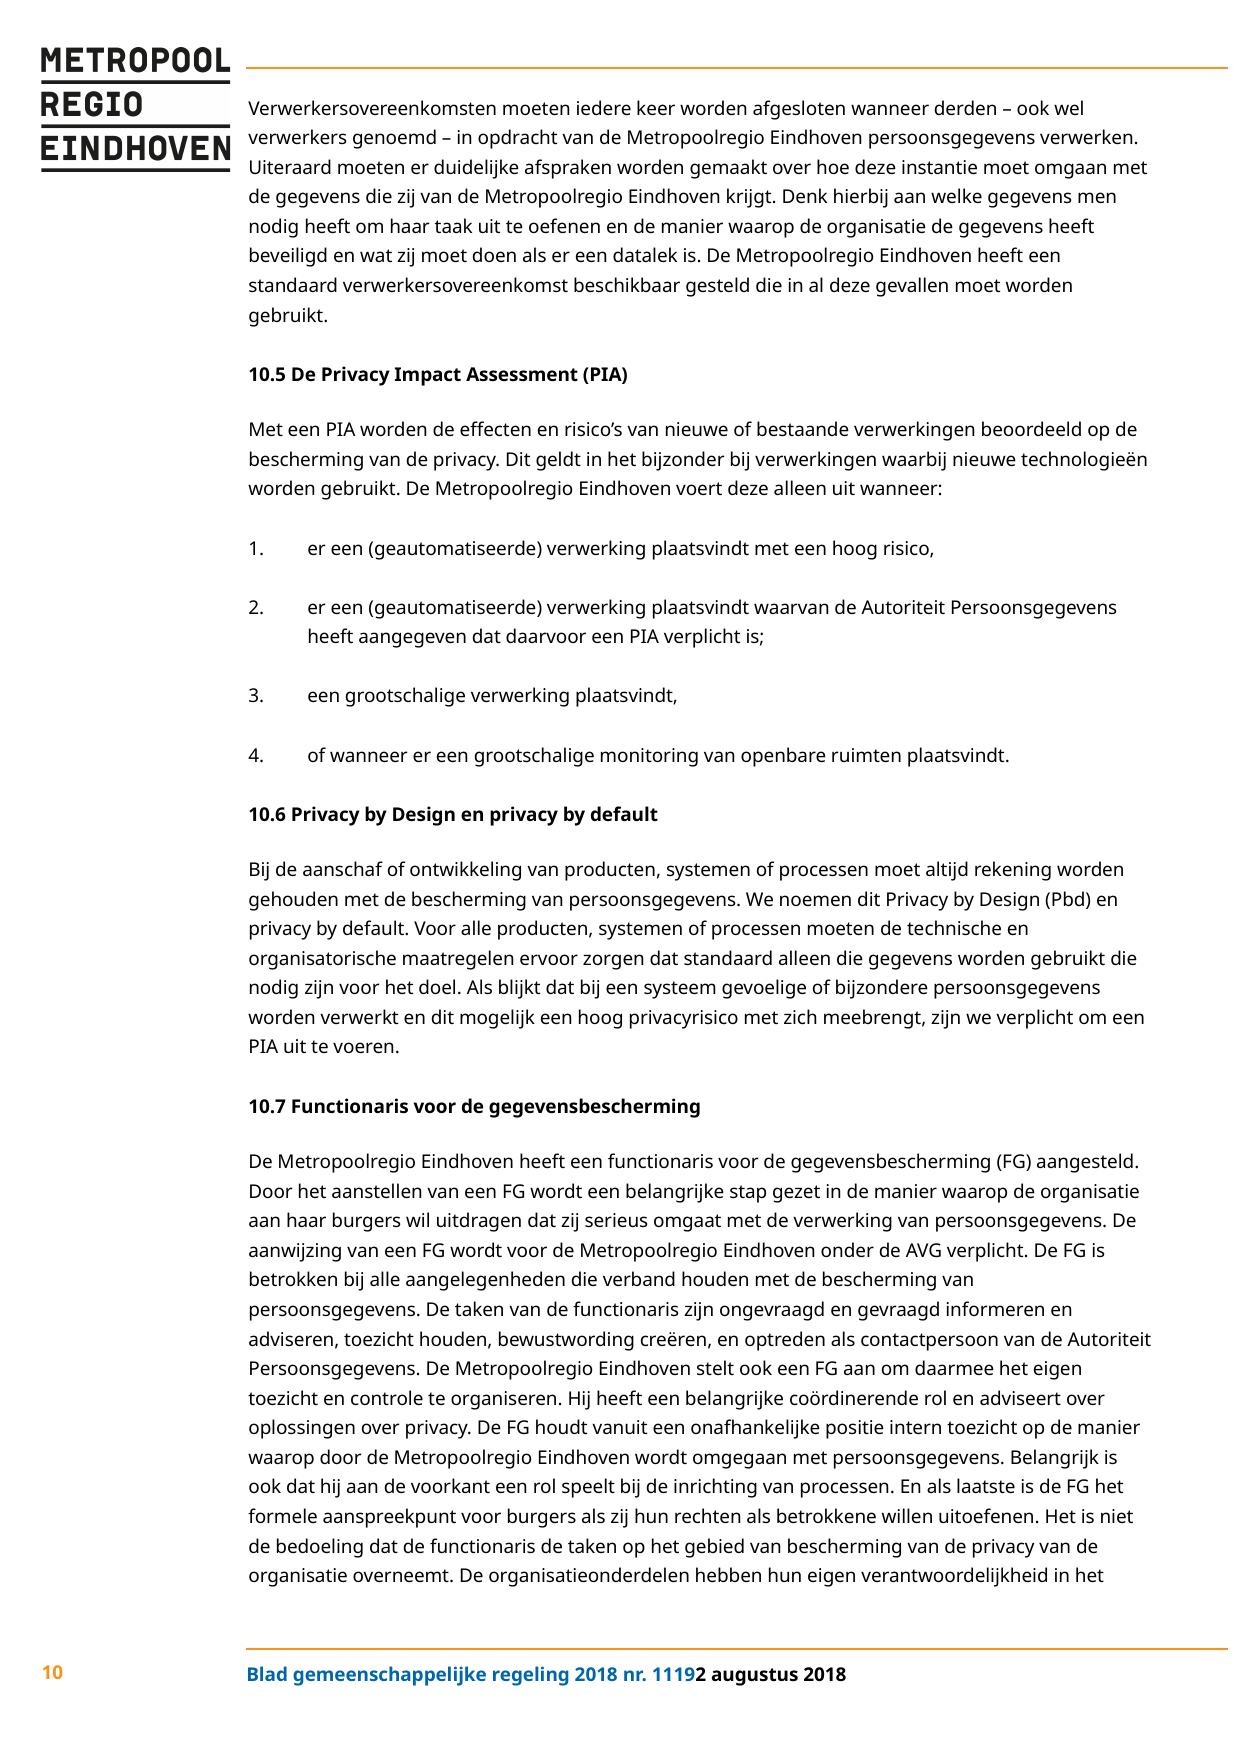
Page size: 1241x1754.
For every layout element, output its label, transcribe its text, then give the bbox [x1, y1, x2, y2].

text De Metropoolregio Eindhoven heeft een functionaris voor de gegevensbescherming (FG) aangesteld. Door het aanstellen van een FG wordt een belangrijke stap gezet in de manier waarop de organisatie aan haar burgers wil uitdragen dat zij serieus omgaat met de verwerking van persoonsgegevens. De aanwijzing van een FG wordt voor de Metropoolregio Eindhoven onder de AVG verplicht. De FG is betrokken bij alle aangelegenheden die verband houden met de bescherming van persoonsgegevens. De taken van de functionaris zijn ongevraagd en gevraagd informeren en adviseren, toezicht houden, bewustwording creëren, en optreden als contactpersoon van de Autoriteit Persoonsgegevens. De Metropoolregio Eindhoven stelt ook een FG aan om daarmee het eigen toezicht en controle te organiseren. Hij heeft een belangrijke coördinerende rol en adviseert over oplossingen over privacy. De FG houdt vanuit een onafhankelijke positie intern toezicht op de manier waarop door de Metropoolregio Eindhoven wordt omgegaan met persoonsgegevens. Belangrijk is ook dat hij aan de voorkant een rol speelt bij de inrichting van processen. En als laatste is de FG het formele aanspreekpunt voor burgers als zij hun rechten als betrokkene willen uitoefenen. Het is niet de bedoeling dat de functionaris de taken op het gebied van bescherming van de privacy van de organisatie overneemt. De organisatieonderdelen hebben hun eigen verantwoordelijkheid in het [248, 1148, 1152, 1588]
picture [41, 47, 231, 172]
text Bij de aanschaf of ontwikkeling van producten, systemen of processen moet altijd rekening worden gehouden met de bescherming van persoonsgegevens. We noemen dit Privacy by Design (Pbd) en privacy by default. Voor alle producten, systemen of processen moeten de technische en organisatorische maatregelen ervoor zorgen dat standaard alleen die gegevens worden gebruikt die nodig zijn voor het doel. Als blijkt dat bij een systeem gevoelige of bijzondere persoonsgegevens worden verwerkt en dit mogelijk een hoog privacyrisico met zich meebrengt, zijn we verplicht om een PIA uit te voeren. [248, 856, 1152, 1059]
text Met een PIA worden de effecten en risico’s van nieuwe of bestaande verwerkingen beoordeeld op de bescherming van de privacy. Dit geldt in het bijzonder bij verwerkingen waarbij nieuwe technologieën worden gebruikt. De Metropoolregio Eindhoven voert deze alleen uit wanneer: [248, 416, 1152, 501]
list of wanneer er een grootschalige monitoring van openbare ruimten plaatsvindt. [248, 742, 1152, 767]
list er een (geautomatiseerde) verwerking plaatsvindt met een hoog risico, [248, 535, 1152, 560]
list er een (geautomatiseerde) verwerking plaatsvindt waarvan de Autoriteit Persoonsgegevens heeft aangegeven dat daarvoor een PIA verplicht is; [248, 594, 1152, 649]
text 10.7 Functionaris voor de gegevensbescherming [248, 1093, 1152, 1119]
text Verwerkersovereenkomsten moeten iedere keer worden afgesloten wanneer derden – ook wel verwerkers genoemd – in opdracht van de Metropoolregio Eindhoven persoonsgegevens verwerken. Uiteraard moeten er duidelijke afspraken worden gemaakt over hoe deze instantie moet omgaan met de gegevens die zij van de Metropoolregio Eindhoven krijgt. Denk hierbij aan welke gegevens men nodig heeft om haar taak uit te oefenen en de manier waarop de organisatie de gegevens heeft beveiligd en wat zij moet doen als er een datalek is. De Metropoolregio Eindhoven heeft een standaard verwerkersovereenkomst beschikbaar gesteld die in al deze gevallen moet worden gebruikt. [248, 95, 1152, 328]
text 10.6 Privacy by Design en privacy by default [248, 801, 1152, 827]
list een grootschalige verwerking plaatsvindt, [248, 683, 1152, 708]
text 10.5 De Privacy Impact Assessment (PIA) [248, 361, 1152, 387]
